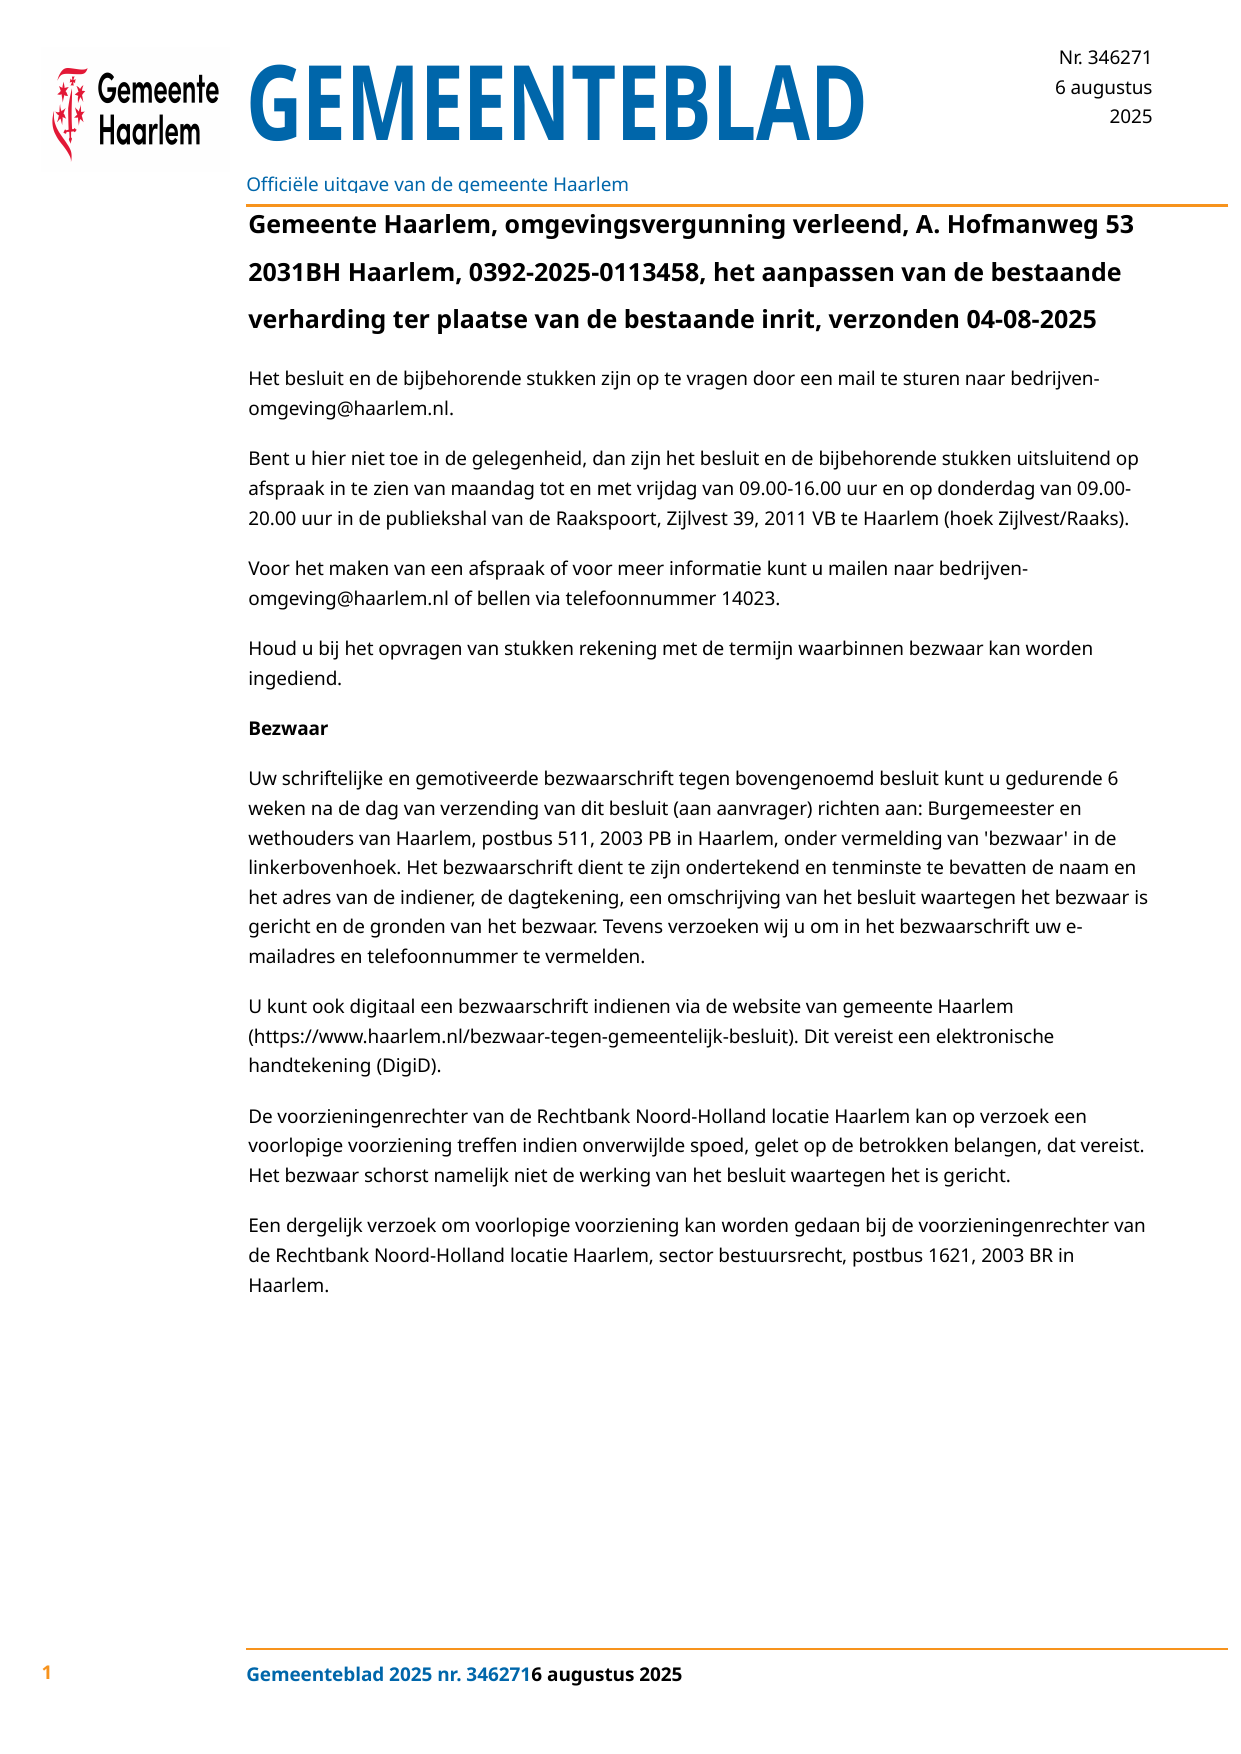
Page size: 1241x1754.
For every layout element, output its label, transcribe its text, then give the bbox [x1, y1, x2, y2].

text U kunt ook digitaal een bezwaarschrift indienen via de website van gemeente Haarlem (https://www.haarlem.nl/bezwaar-tegen-gemeentelijk-besluit). Dit vereist een elektronische handtekening (DigiD). [248, 993, 1152, 1078]
text Bent u hier niet toe in de gelegenheid, dan zijn het besluit en de bijbehorende stukken uitsluitend op afspraak in te zien van maandag tot en met vrijdag van 09.00-16.00 uur en op donderdag van 09.00-20.00 uur in de publiekshal van de Raakspoort, Zijlvest 39, 2011 VB te Haarlem (hoek Zijlvest/Raaks). [248, 446, 1152, 530]
picture [41, 47, 231, 172]
text Het besluit en de bijbehorende stukken zijn op te vragen door een mail te sturen naar bedrijven-omgeving@haarlem.nl. [248, 366, 1152, 421]
text Een dergelijk verzoek om voorlopige voorziening kan worden gedaan bij de voorzieningenrechter van de Rechtbank Noord-Holland locatie Haarlem, sector bestuursrecht, postbus 1621, 2003 BR in Haarlem. [248, 1213, 1152, 1297]
text Voor het maken van een afspraak of voor meer informatie kunt u mailen naar bedrijven-omgeving@haarlem.nl of bellen via telefoonnummer 14023. [248, 555, 1152, 610]
text Uw schriftelijke en gemotiveerde bezwaarschrift tegen bovengenoemd besluit kunt u gedurende 6 weken na de dag van verzending van dit besluit (aan aanvrager) richten aan: Burgemeester en wethouders van Haarlem, postbus 511, 2003 PB in Haarlem, onder vermelding van 'bezwaar' in de linkerbovenhoek. Het bezwaarschrift dient te zijn ondertekend en tenminste te bevatten de naam en het adres van de indiener, de dagtekening, een omschrijving van het besluit waartegen het bezwaar is gericht en de gronden van het bezwaar. Tevens verzoeken wij u om in het bezwaarschrift uw e-mailadres en telefoonnummer te vermelden. [248, 766, 1152, 969]
text De voorzieningenrechter van de Rechtbank Noord-Holland locatie Haarlem kan op verzoek een voorlopige voorziening treffen indien onverwijlde spoed, gelet op de betrokken belangen, dat vereist. Het bezwaar schorst namelijk niet de werking van het besluit waartegen het is gericht. [248, 1103, 1152, 1188]
text Gemeente Haarlem, omgevingsvergunning verleend, A. Hofmanweg 53 2031BH Haarlem, 0392-2025-0113458, het aanpassen van de bestaande verharding ter plaatse van de bestaande inrit, verzonden 04-08-2025 [248, 207, 1152, 336]
text Bezwaar [248, 715, 1152, 741]
text Houd u bij het opvragen van stukken rekening met de termijn waarbinnen bezwaar kan worden ingediend. [248, 635, 1152, 690]
